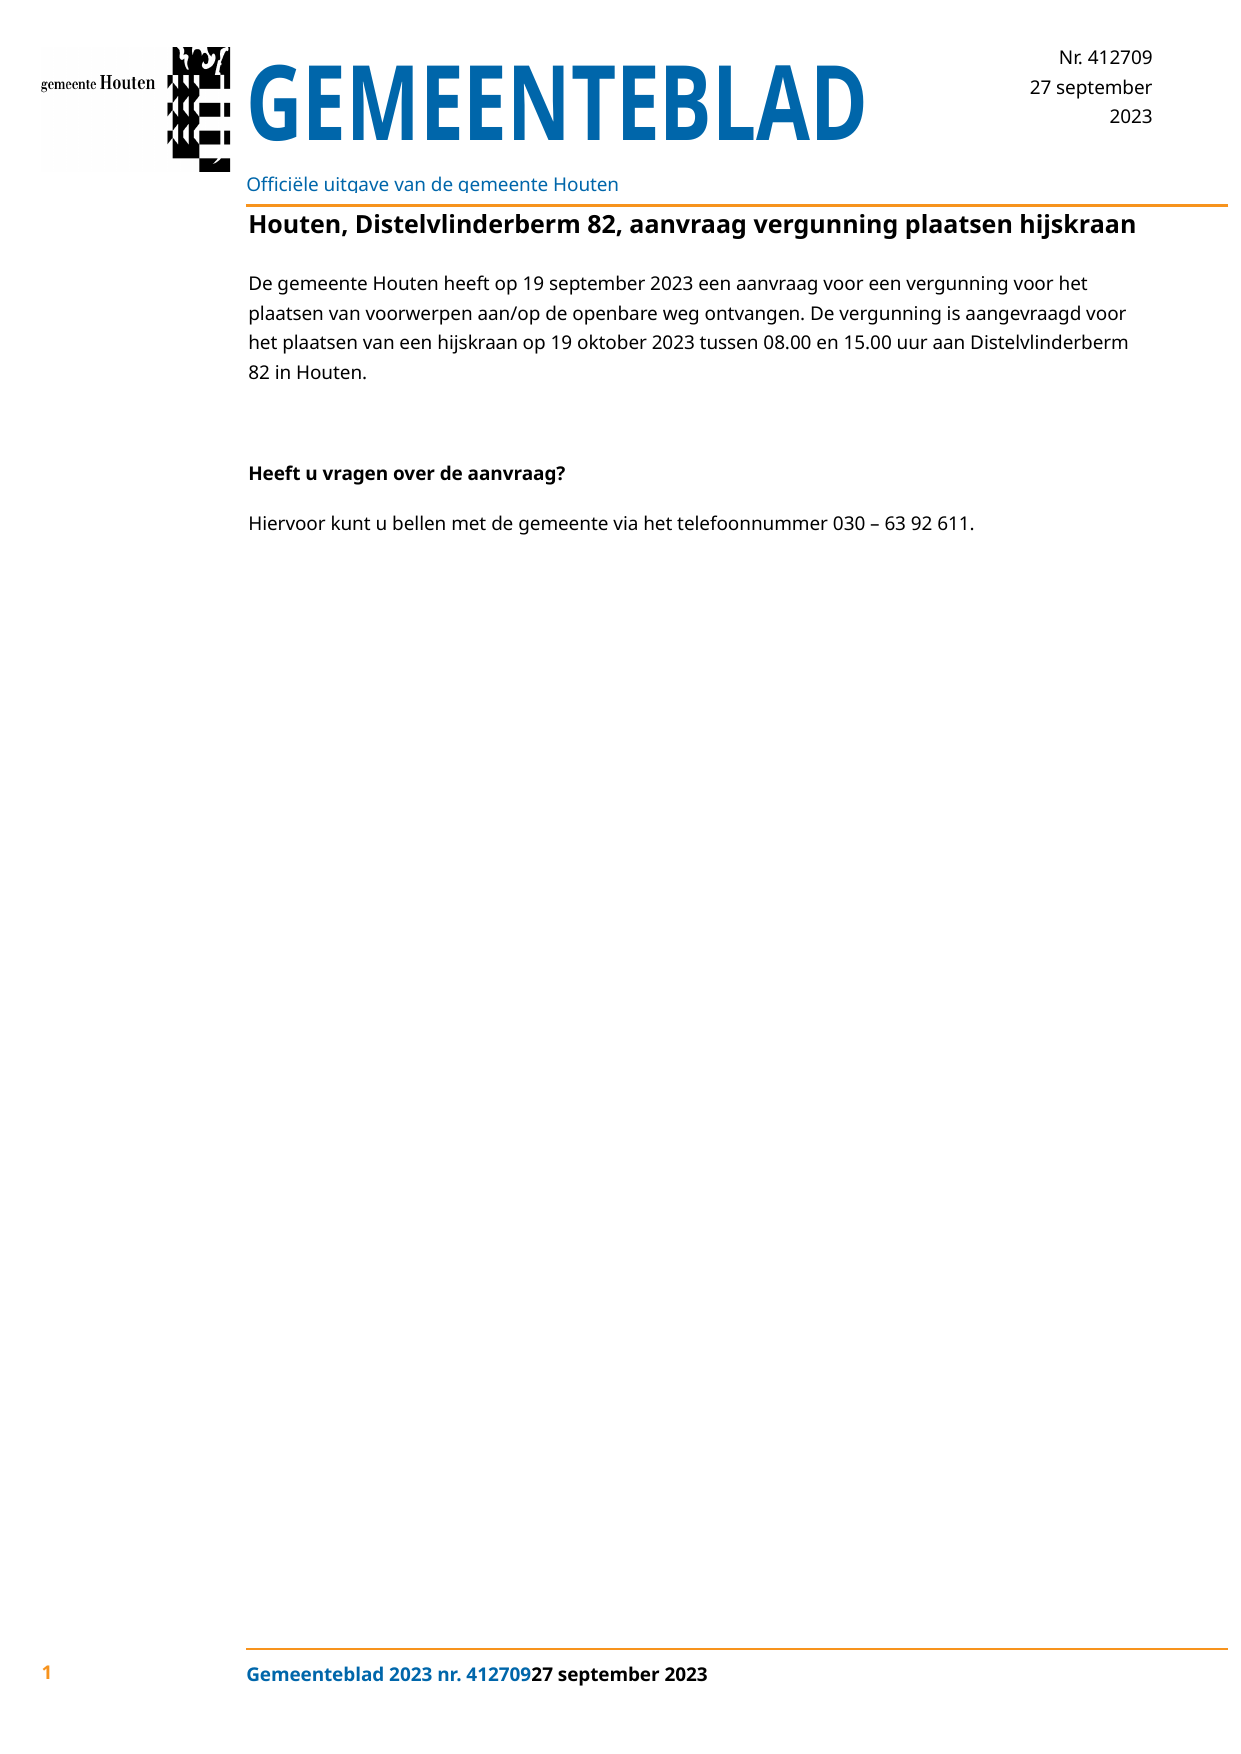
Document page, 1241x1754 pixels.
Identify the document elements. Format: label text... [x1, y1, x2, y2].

text De gemeente Houten heeft op 19 september 2023 een aanvraag voor een vergunning voor het plaatsen van voorwerpen aan/op de openbare weg ontvangen. De vergunning is aangevraagd voor het plaatsen van een hijskraan op 19 oktober 2023 tussen 08.00 en 15.00 uur aan Distelvlinderberm 82 in Houten. [248, 270, 1152, 385]
text Hiervoor kunt u bellen met de gemeente via het telefoonnummer 030 – 63 92 611. [248, 510, 1152, 536]
text Houten, Distelvlinderberm 82, aanvraag vergunning plaatsen hijskraan [248, 207, 1152, 241]
text Heeft u vragen over de aanvraag? [248, 460, 1152, 486]
picture [41, 47, 231, 172]
